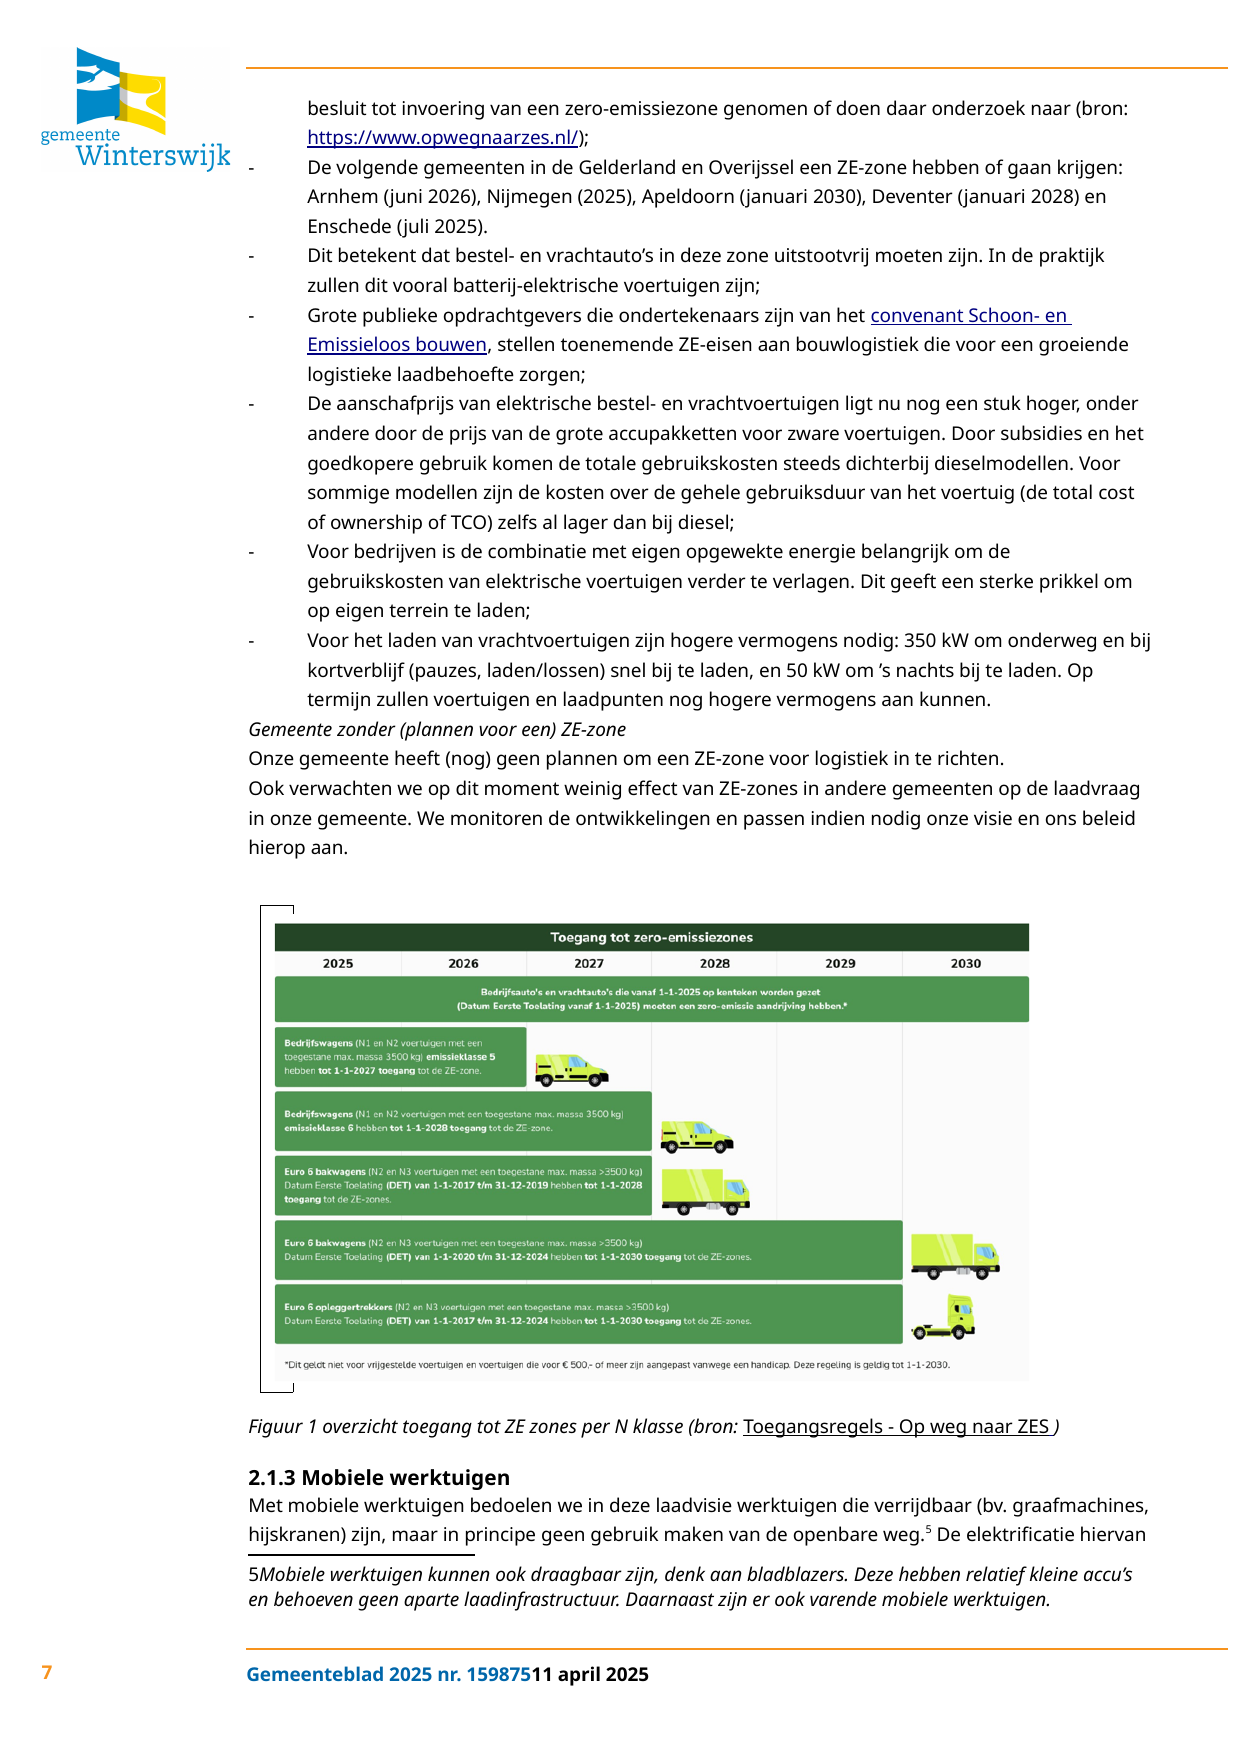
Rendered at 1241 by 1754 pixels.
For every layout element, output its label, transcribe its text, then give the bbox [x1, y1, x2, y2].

list De volgende gemeenten in de Gelderland en Overijssel een ZE-zone hebben of gaan krijgen: Arnhem (juni 2026), Nijmegen (2025), Apeldoorn (januari 2030), Deventer (januari 2028) en Enschede (juli 2025). [248, 154, 1152, 239]
text Onze gemeente heeft (nog) geen plannen om een ZE-zone voor logistiek in te richten. [248, 746, 1152, 771]
list Grote publieke opdrachtgevers die ondertekenaars zijn van het convenant Schoon- en Emissieloos bouwen, stellen toenemende ZE-eisen aan bouwlogistiek die voor een groeiende logistieke laadbehoefte zorgen; [248, 302, 1152, 387]
list besluit tot invoering van een zero-emissiezone genomen of doen daar onderzoek naar (bron: https://www.opwegnaarzes.nl/); [248, 95, 1152, 150]
text Met mobiele werktuigen bedoelen we in deze laadvisie werktuigen die verrijdbaar (bv. graafmachines, hijskranen) zijn, maar in principe geen gebruik maken van de openbare weg. De elektrificatie hiervan [248, 1492, 1152, 1547]
list Voor bedrijven is de combinatie met eigen opgewekte energie belangrijk om de gebruikskosten van elektrische voertuigen verder te verlagen. Dit geeft een sterke prikkel om op eigen terrein te laden; [248, 538, 1152, 623]
text Figuur 1 overzicht toegang tot ZE zones per N klasse (bron: Toegangsregels - Op weg naar ZES ) [248, 1413, 1152, 1439]
list Dit betekent dat bestel- en vrachtauto’s in deze zone uitstootvrij moeten zijn. In de praktijk zullen dit vooral batterij-elektrische voertuigen zijn; [248, 243, 1152, 298]
picture [41, 47, 231, 172]
text Ook verwachten we op dit moment weinig effect van ZE-zones in andere gemeenten op de laadvraag in onze gemeente. We monitoren de ontwikkelingen en passen indien nodig onze visie en ons beleid hierop aan. [248, 775, 1152, 860]
text Gemeente zonder (plannen voor een) ZE-zone [248, 716, 1152, 742]
text Mobiele werktuigen kunnen ook draagbaar zijn, denk aan bladblazers. Deze hebben relatief kleine accu’s en behoeven geen aparte laadinfrastructuur. Daarnaast zijn er ook varende mobiele werktuigen. [248, 1561, 1152, 1612]
text 2.1.3 Mobiele werktuigen [248, 1463, 1152, 1492]
picture [268, 914, 1037, 1383]
list De aanschafprijs van elektrische bestel- en vrachtvoertuigen ligt nu nog een stuk hoger, onder andere door de prijs van de grote accupakketten voor zware voertuigen. Door subsidies en het goedkopere gebruik komen de totale gebruikskosten steeds dichterbij dieselmodellen. Voor sommige modellen zijn de kosten over de gehele gebruiksduur van het voertuig (de total cost of ownership of TCO) zelfs al lager dan bij diesel; [248, 391, 1152, 535]
list Voor het laden van vrachtvoertuigen zijn hogere vermogens nodig: 350 kW om onderweg en bij kortverblijf (pauzes, laden/lossen) snel bij te laden, en 50 kW om ’s nachts bij te laden. Op termijn zullen voertuigen en laadpunten nog hogere vermogens aan kunnen. [248, 627, 1152, 712]
picture [225, 153, 231, 162]
